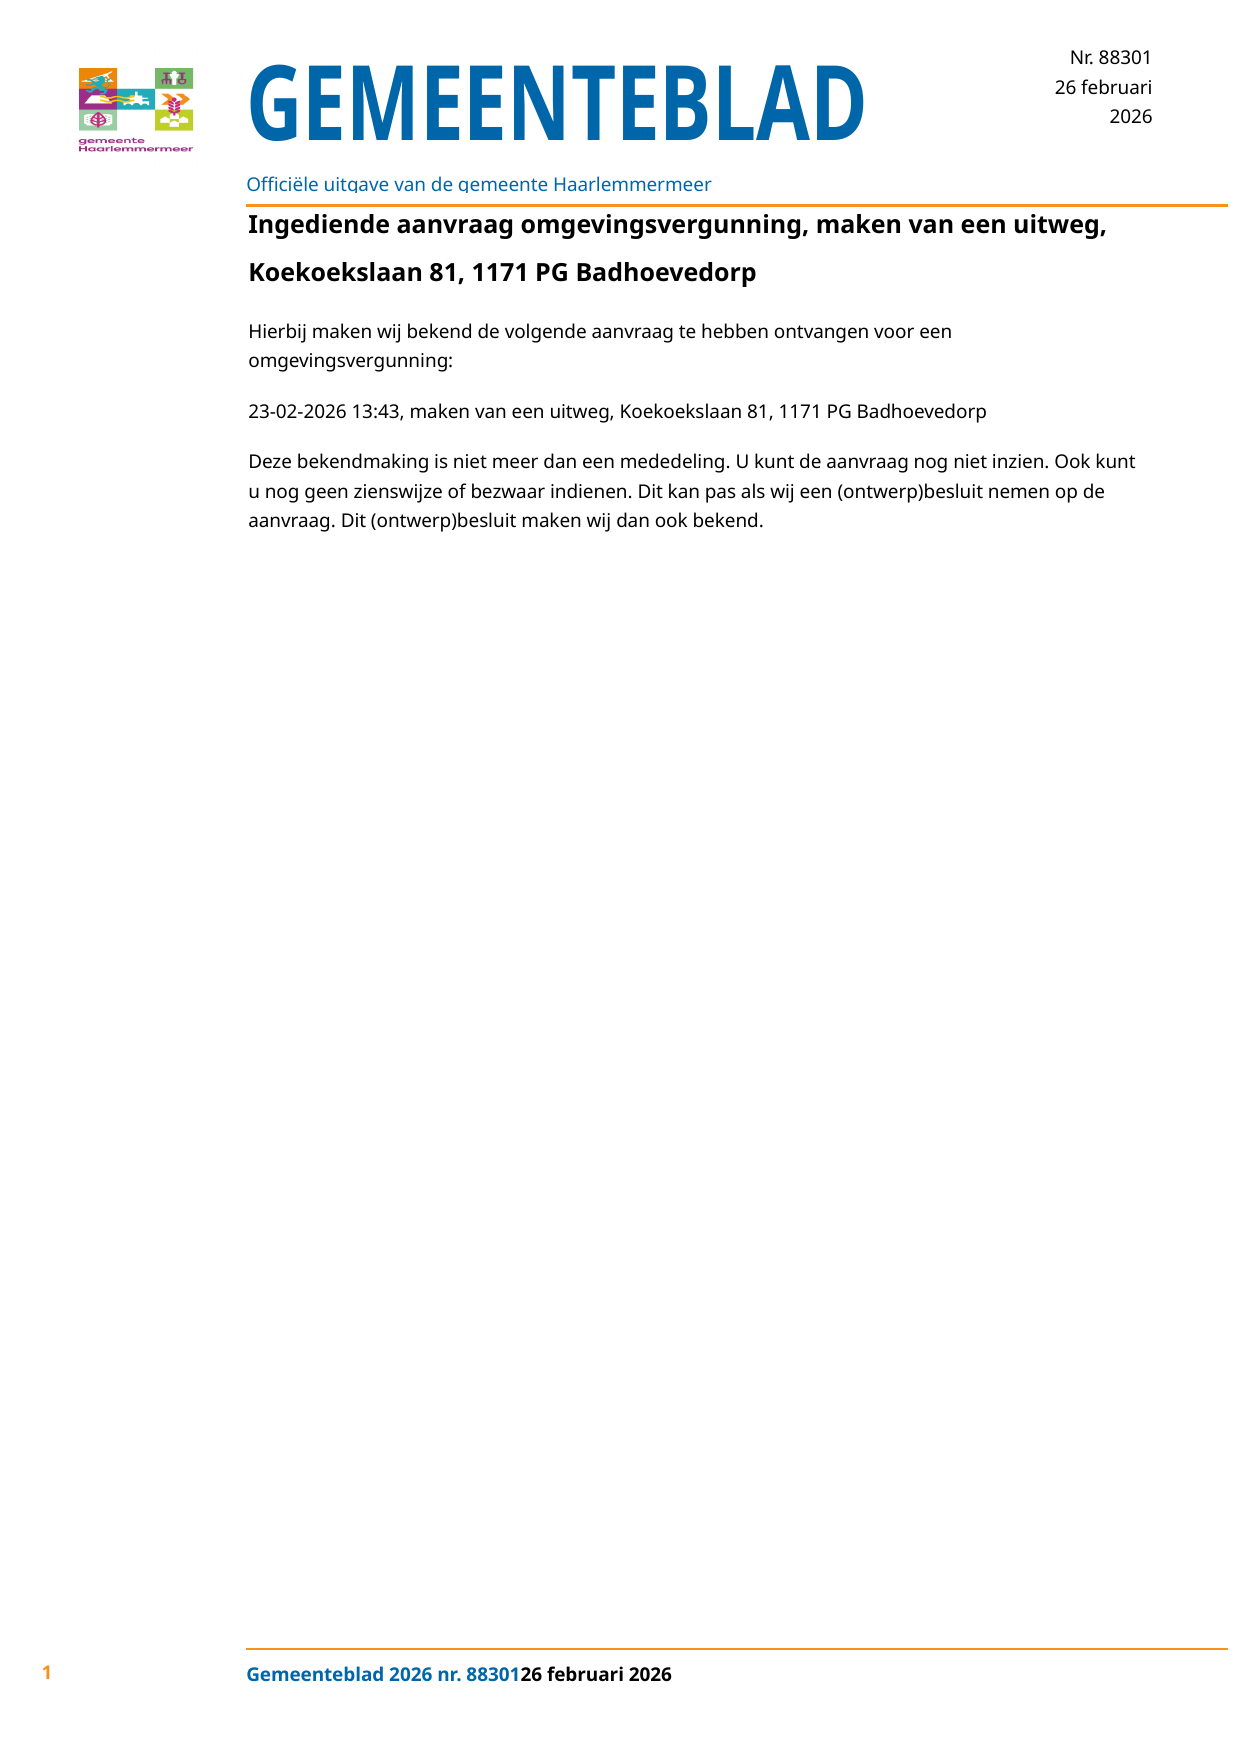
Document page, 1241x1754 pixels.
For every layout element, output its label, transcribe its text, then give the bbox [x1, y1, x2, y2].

picture [41, 47, 231, 172]
text Hierbij maken wij bekend de volgende aanvraag te hebben ontvangen voor een omgevingsvergunning: [248, 318, 1152, 373]
text Ingediende aanvraag omgevingsvergunning, maken van een uitweg, Koekoekslaan 81, 1171 PG Badhoevedorp [248, 207, 1152, 288]
text 23-02-2026 13:43, maken van een uitweg, Koekoekslaan 81, 1171 PG Badhoevedorp [248, 398, 1152, 424]
text Deze bekendmaking is niet meer dan een mededeling. U kunt de aanvraag nog niet inzien. Ook kunt u nog geen zienswijze of bezwaar indienen. Dit kan pas als wij een (ontwerp)besluit nemen op de aanvraag. Dit (ontwerp)besluit maken wij dan ook bekend. [248, 448, 1152, 533]
